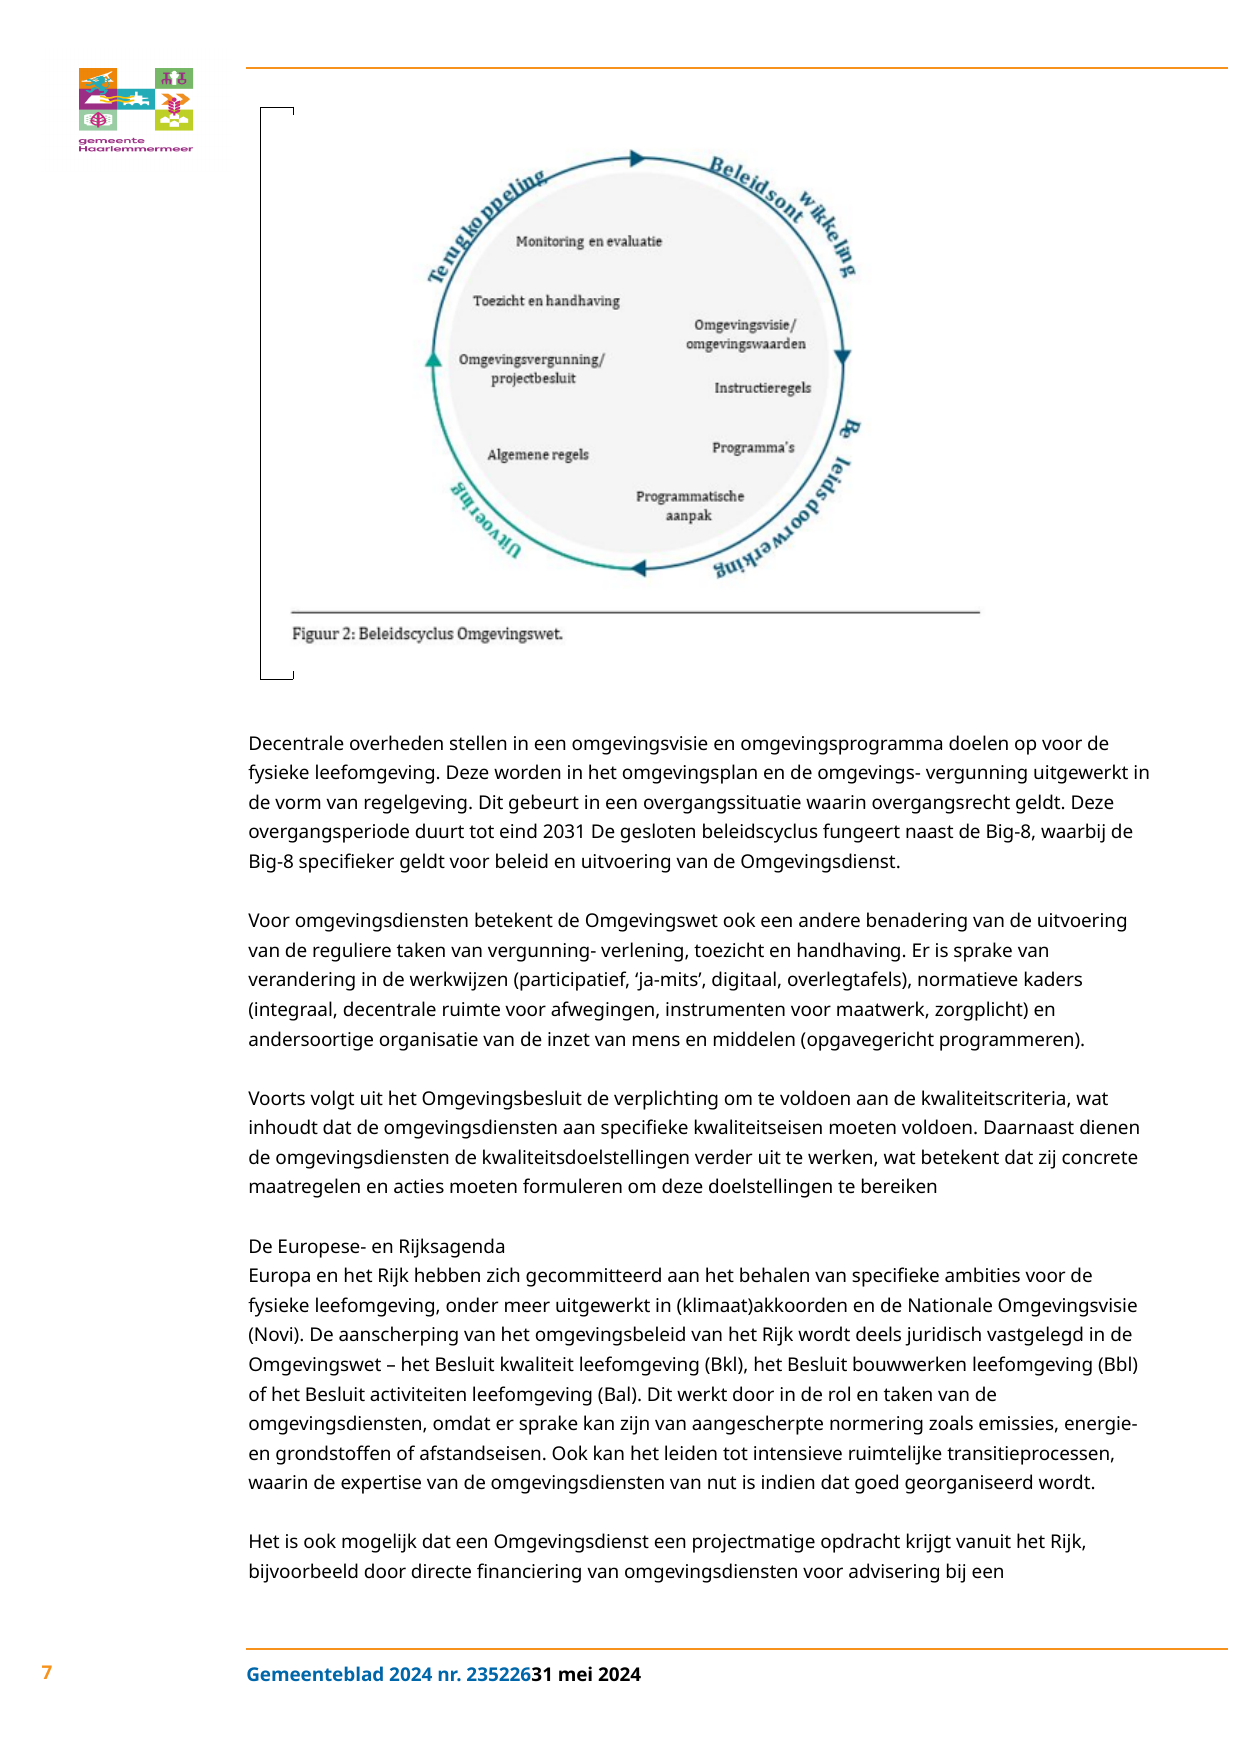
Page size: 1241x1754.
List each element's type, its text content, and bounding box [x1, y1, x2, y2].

text De Europese- en Rijksagenda [248, 1233, 1152, 1259]
picture [268, 115, 1036, 671]
text Voor omgevingsdiensten betekent de Omgevingswet ook een andere benadering van de uitvoering van de reguliere taken van vergunning- verlening, toezicht en handhaving. Er is sprake van verandering in de werkwijzen (participatief, ‘ja-mits’, digitaal, overlegtafels), normatieve kaders (integraal, decentrale ruimte voor afwegingen, instrumenten voor maatwerk, zorgplicht) en andersoortige organisatie van de inzet van mens en middelen (opgavegericht programmeren). [248, 907, 1152, 1052]
text Het is ook mogelijk dat een Omgevingsdienst een projectmatige opdracht krijgt vanuit het Rijk, bijvoorbeeld door directe financiering van omgevingsdiensten voor advisering bij een [248, 1529, 1152, 1584]
text Decentrale overheden stellen in een omgevingsvisie en omgevingsprogramma doelen op voor de fysieke leefomgeving. Deze worden in het omgevingsplan en de omgevings- vergunning uitgewerkt in de vorm van regelgeving. Dit gebeurt in een overgangssituatie waarin overgangsrecht geldt. Deze overgangsperiode duurt tot eind 2031 De gesloten beleidscyclus fungeert naast de Big-8, waarbij de Big-8 specifieker geldt voor beleid en uitvoering van de Omgevingsdienst. [248, 730, 1152, 874]
text Voorts volgt uit het Omgevingsbesluit de verplichting om te voldoen aan de kwaliteitscriteria, wat inhoudt dat de omgevingsdiensten aan specifieke kwaliteitseisen moeten voldoen. Daarnaast dienen de omgevingsdiensten de kwaliteitsdoelstellingen verder uit te werken, wat betekent dat zij concrete maatregelen en acties moeten formuleren om deze doelstellingen te bereiken [248, 1085, 1152, 1199]
picture [41, 47, 231, 172]
text Europa en het Rijk hebben zich gecommitteerd aan het behalen van specifieke ambities voor de fysieke leefomgeving, onder meer uitgewerkt in (klimaat)akkoorden en de Nationale Omgevingsvisie (Novi). De aanscherping van het omgevingsbeleid van het Rijk wordt deels juridisch vastgelegd in de Omgevingswet – het Besluit kwaliteit leefomgeving (Bkl), het Besluit bouwwerken leefomgeving (Bbl) of het Besluit activiteiten leefomgeving (Bal). Dit werkt door in de rol en taken van de omgevingsdiensten, omdat er sprake kan zijn van aangescherpte normering zoals emissies, energie- en grondstoffen of afstandseisen. Ook kan het leiden tot intensieve ruimtelijke transitieprocessen, waarin de expertise van de omgevingsdiensten van nut is indien dat goed georganiseerd wordt. [248, 1262, 1152, 1495]
